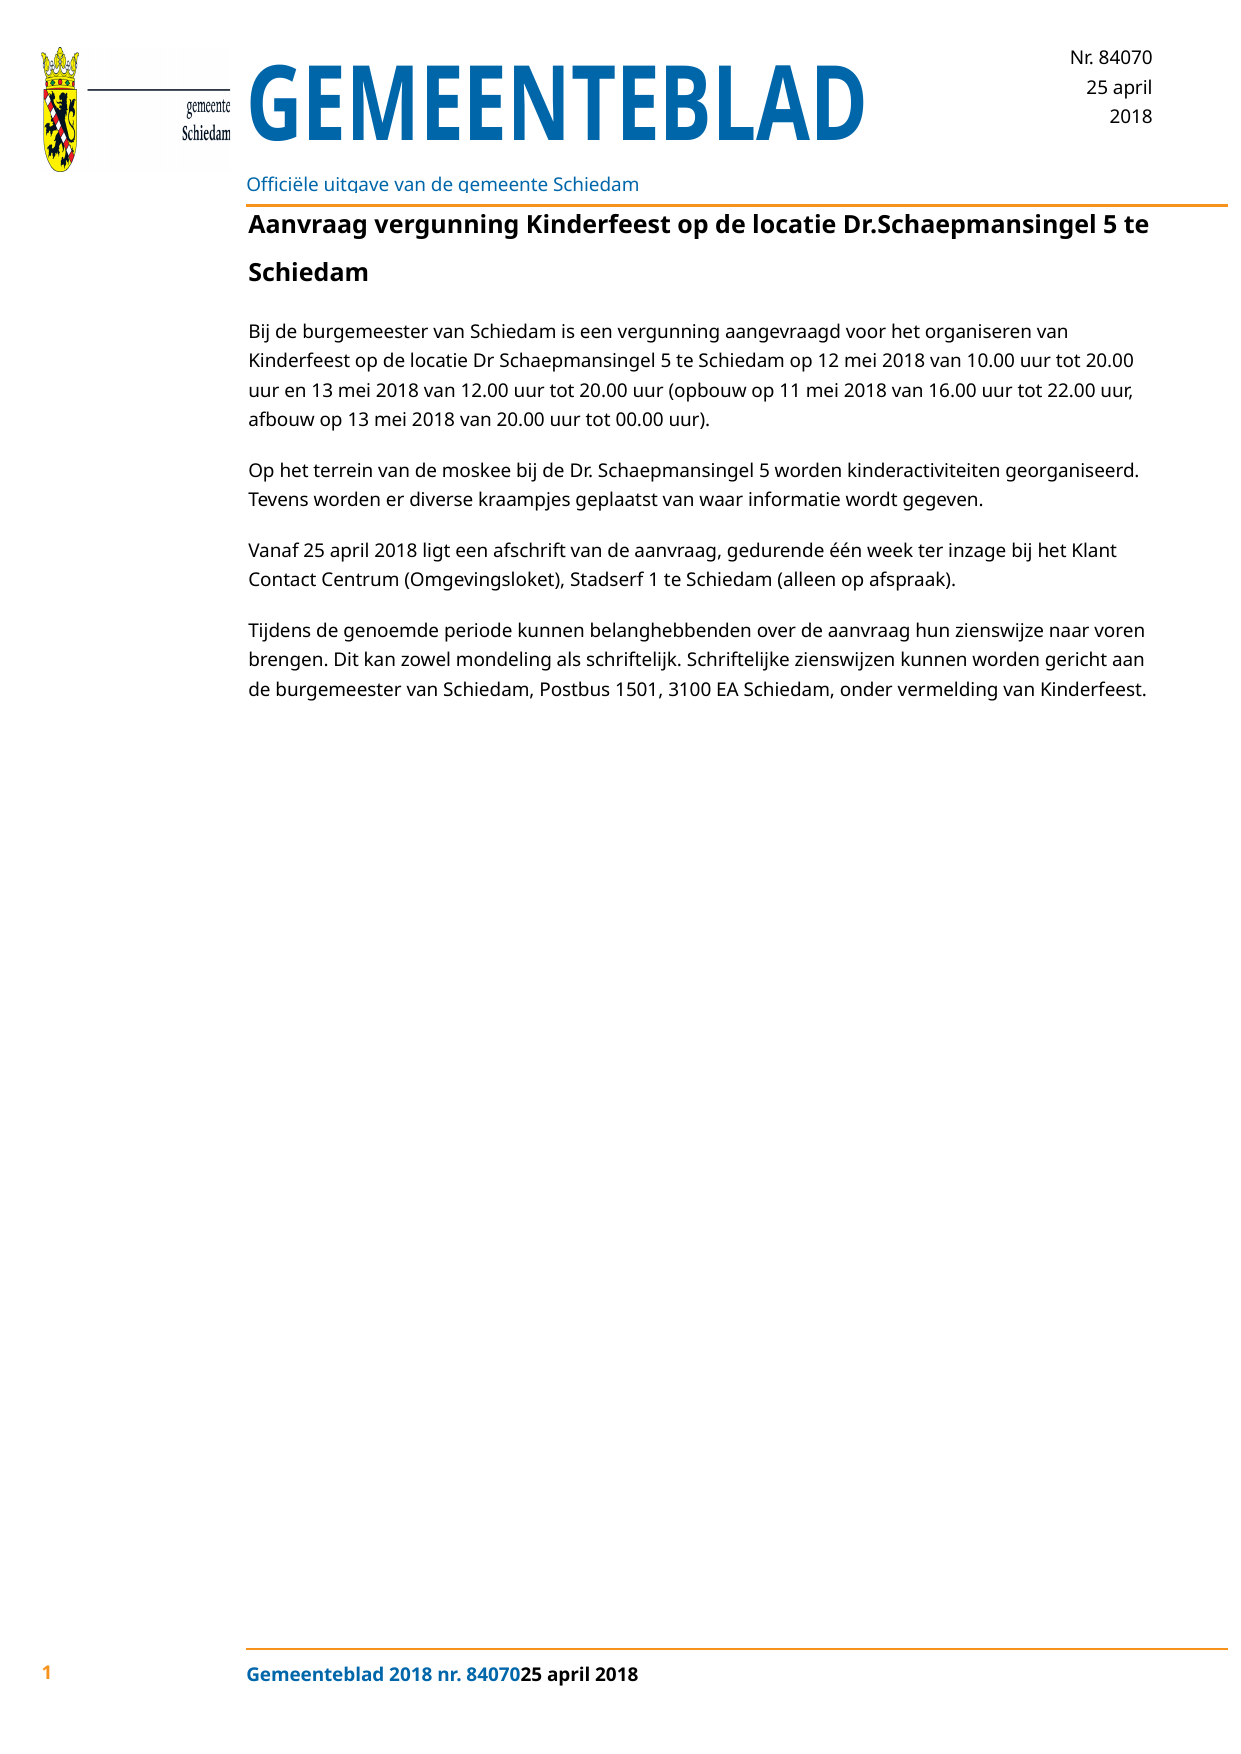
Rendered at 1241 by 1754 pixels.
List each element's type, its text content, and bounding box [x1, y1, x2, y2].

text Aanvraag vergunning Kinderfeest op de locatie Dr.Schaepmansingel 5 te Schiedam [248, 207, 1152, 288]
text Tijdens de genoemde periode kunnen belanghebbenden over de aanvraag hun zienswijze naar voren brengen. Dit kan zowel mondeling als schriftelijk. Schriftelijke zienswijzen kunnen worden gericht aan de burgemeester van Schiedam, Postbus 1501, 3100 EA Schiedam, onder vermelding van Kinderfeest. [248, 617, 1152, 702]
text Op het terrein van de moskee bij de Dr. Schaepmansingel 5 worden kinderactiviteiten georganiseerd. Tevens worden er diverse kraampjes geplaatst van waar informatie wordt gegeven. [248, 457, 1152, 512]
text Bij de burgemeester van Schiedam is een vergunning aangevraagd voor het organiseren van Kinderfeest op de locatie Dr Schaepmansingel 5 te Schiedam op 12 mei 2018 van 10.00 uur tot 20.00 uur en 13 mei 2018 van 12.00 uur tot 20.00 uur (opbouw op 11 mei 2018 van 16.00 uur tot 22.00 uur, afbouw op 13 mei 2018 van 20.00 uur tot 00.00 uur). [248, 318, 1152, 432]
text Vanaf 25 april 2018 ligt een afschrift van de aanvraag, gedurende één week ter inzage bij het Klant Contact Centrum (Omgevingsloket), Stadserf 1 te Schiedam (alleen op afspraak). [248, 537, 1152, 592]
picture [41, 47, 231, 172]
